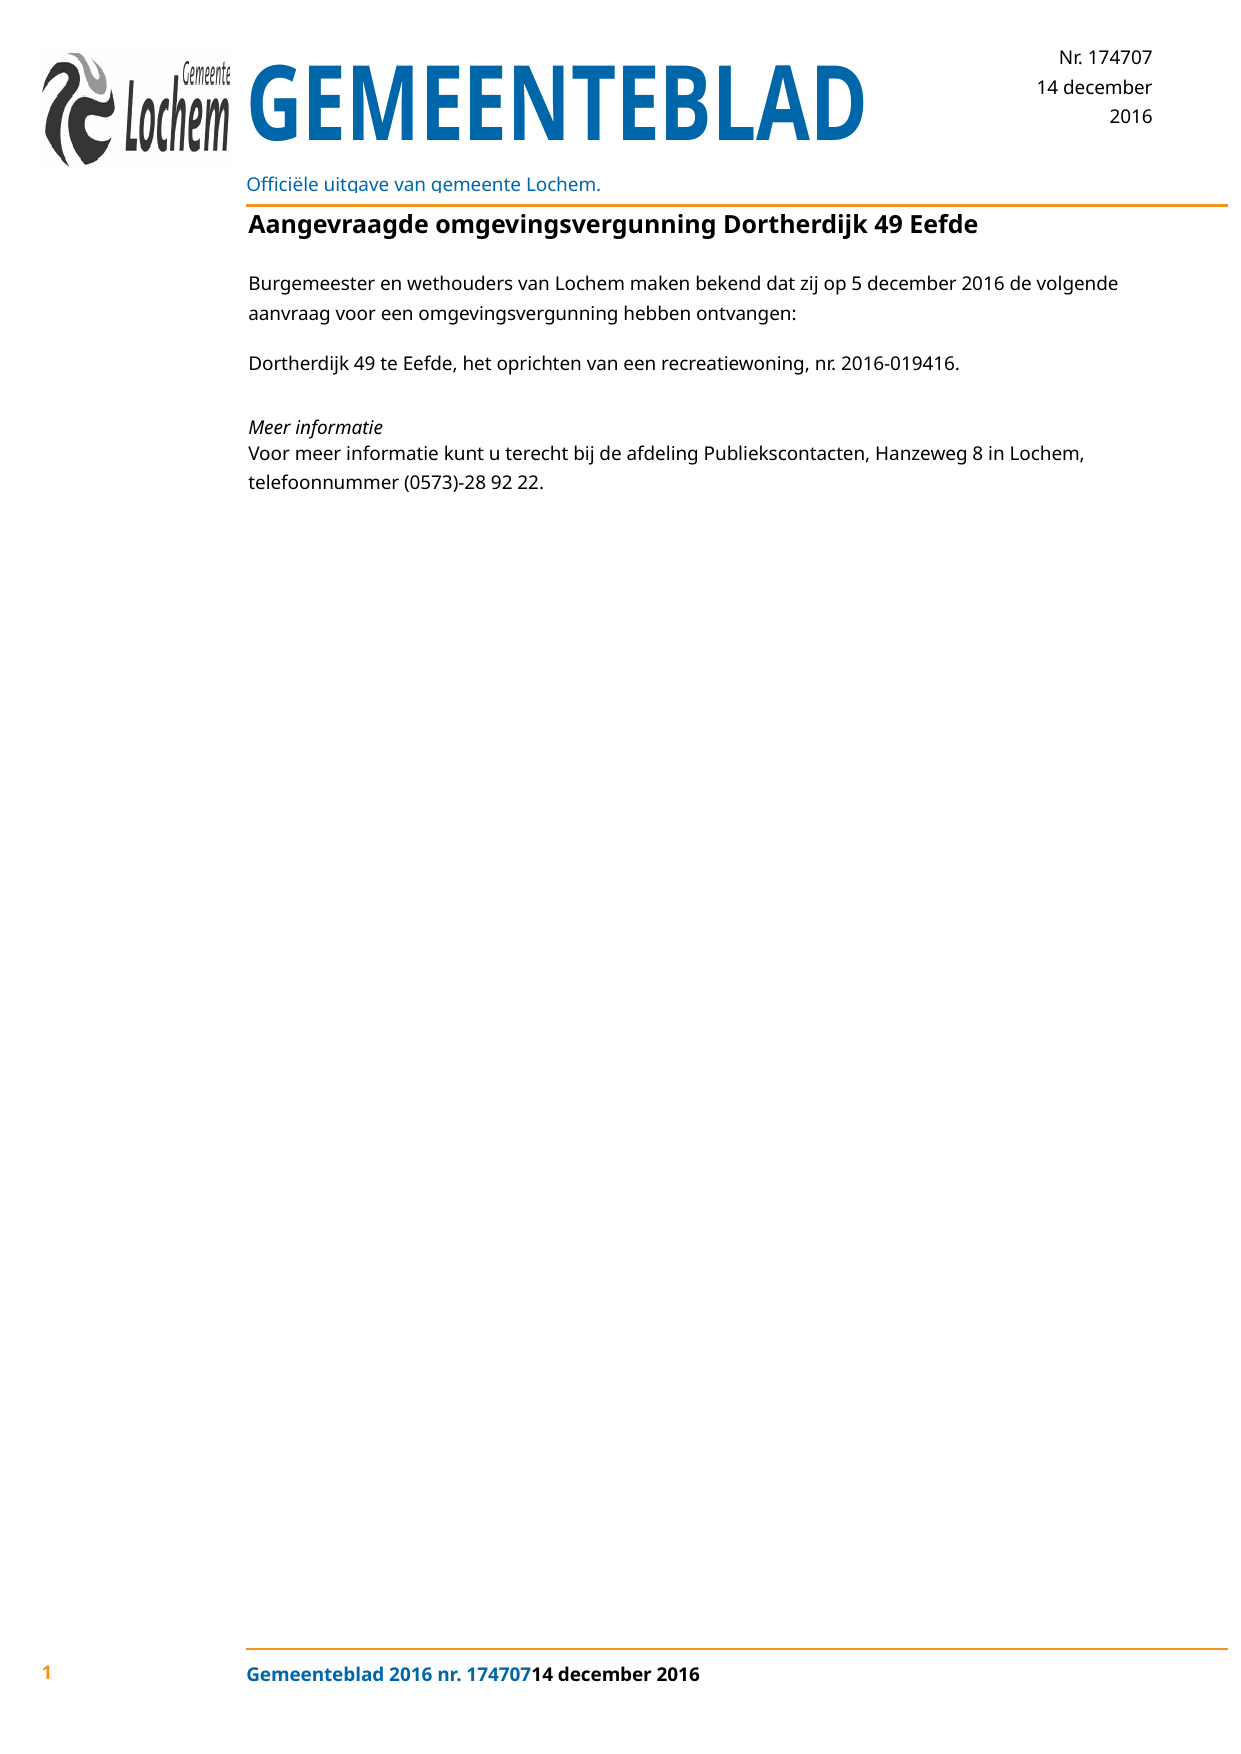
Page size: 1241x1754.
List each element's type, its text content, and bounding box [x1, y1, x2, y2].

picture [41, 47, 231, 172]
text Meer informatie [248, 414, 1152, 440]
text Aangevraagde omgevingsvergunning Dortherdijk 49 Eefde [248, 207, 1152, 241]
text Burgemeester en wethouders van Lochem maken bekend dat zij op 5 december 2016 de volgende aanvraag voor een omgevingsvergunning hebben ontvangen: [248, 270, 1152, 326]
text Dortherdijk 49 te Eefde, het oprichten van een recreatiewoning, nr. 2016-019416. [248, 350, 1152, 376]
text Voor meer informatie kunt u terecht bij de afdeling Publiekscontacten, Hanzeweg 8 in Lochem, telefoonnummer (0573)-28 92 22. [248, 440, 1152, 495]
